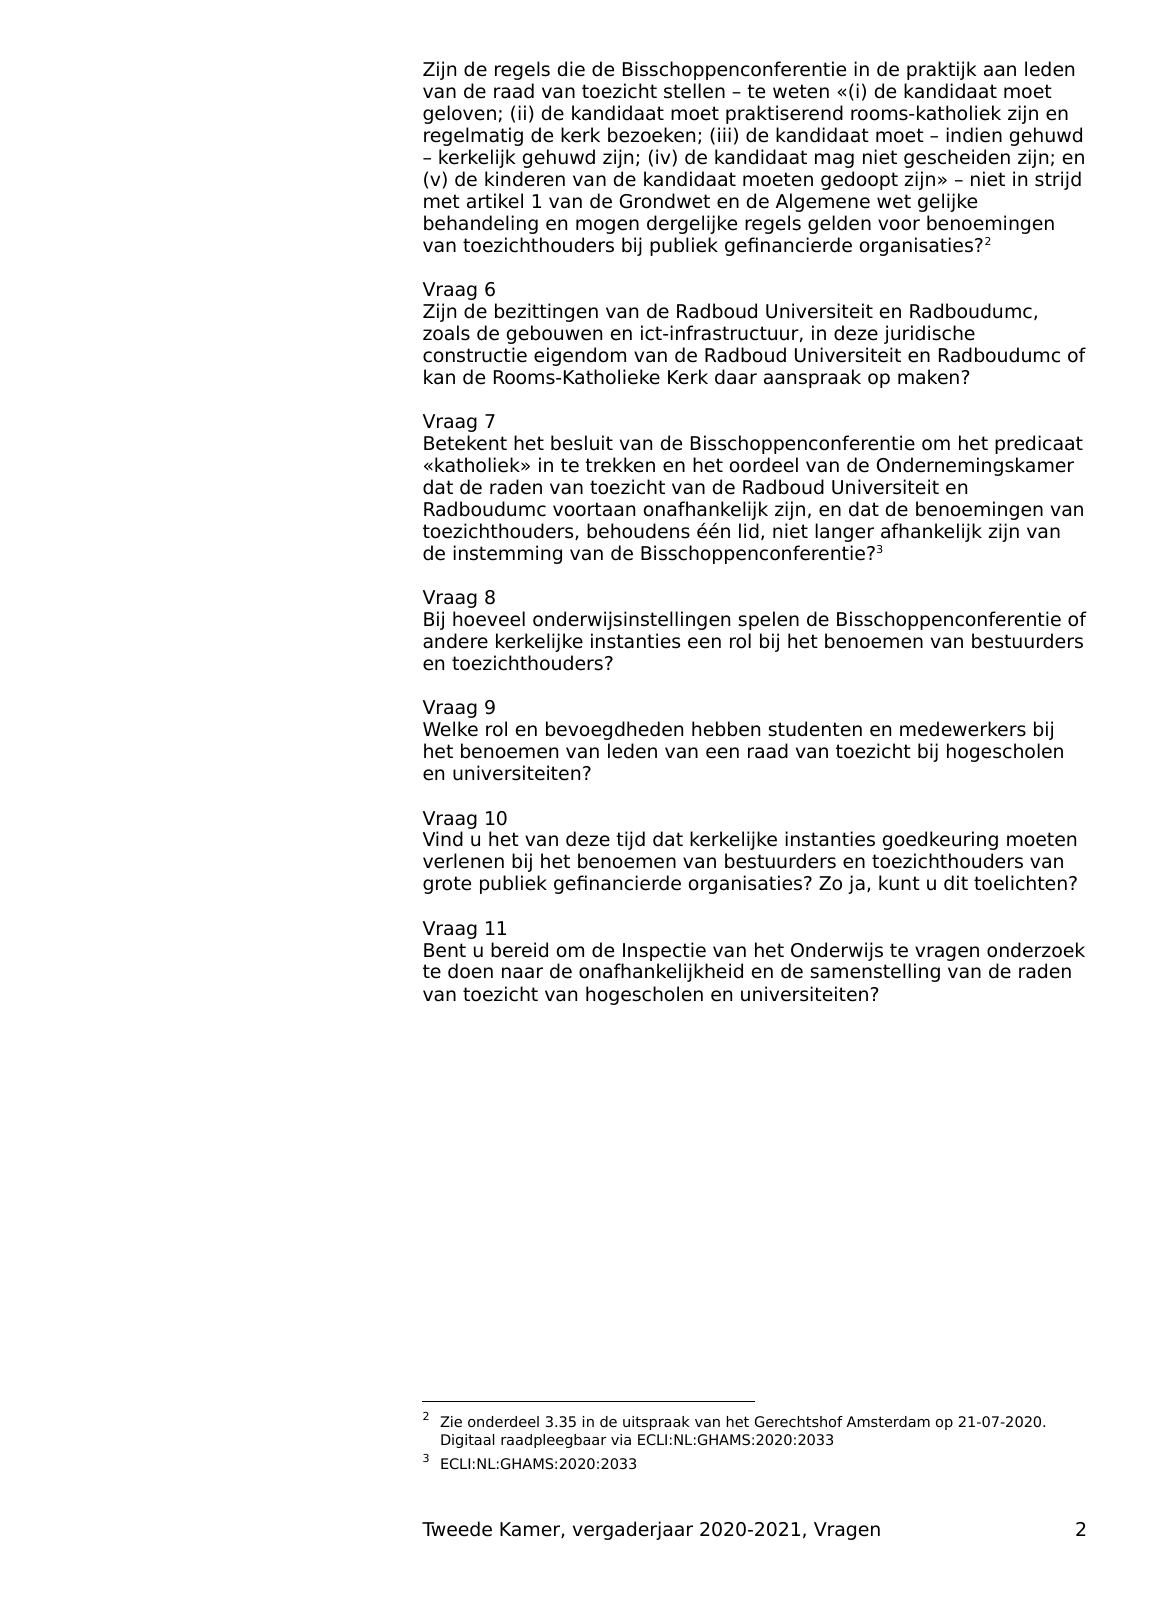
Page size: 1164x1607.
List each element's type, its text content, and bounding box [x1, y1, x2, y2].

text Vraag 6 [422, 279, 1087, 301]
text Vind u het van deze tijd dat kerkelijke instanties goedkeuring moeten verlenen bij het benoemen van bestuurders en toezichthouders van grote publiek gefinancierde organisaties? Zo ja, kunt u dit toelichten? [422, 829, 1087, 895]
text Zie onderdeel 3.35 in de uitspraak van het Gerechtshof Amsterdam op 21-07-2020. Digitaal raadpleegbaar via ECLI:NL:GHAMS:2020:2033 [422, 1410, 1087, 1449]
text Vraag 7 [422, 411, 1087, 433]
text Vraag 10 [422, 807, 1087, 829]
text Vraag 9 [422, 697, 1087, 719]
text Vraag 8 [422, 587, 1087, 609]
text ECLI:NL:GHAMS:2020:2033 [422, 1452, 1087, 1474]
text Zijn de bezittingen van de Radboud Universiteit en Radboudumc, zoals de gebouwen en ict-infrastructuur, in deze juridische constructie eigendom van de Radboud Universiteit en Radboudumc of kan de Rooms-Katholieke Kerk daar aanspraak op maken? [422, 301, 1087, 389]
text Zijn de regels die de Bisschoppenconferentie in de praktijk aan leden van de raad van toezicht stellen – te weten «(i) de kandidaat moet geloven; (ii) de kandidaat moet praktiserend rooms-katholiek zijn en regelmatig de kerk bezoeken; (iii) de kandidaat moet – indien gehuwd – kerkelijk gehuwd zijn; (iv) de kandidaat mag niet gescheiden zijn; en (v) de kinderen van de kandidaat moeten gedoopt zijn» – niet in strijd met artikel 1 van de Grondwet en de Algemene wet gelijke behandeling en mogen dergelijke regels gelden voor benoemingen van toezichthouders bij publiek gefinancierde organisaties? [422, 59, 1087, 257]
text Betekent het besluit van de Bisschoppenconferentie om het predicaat «katholiek» in te trekken en het oordeel van de Ondernemingskamer dat de raden van toezicht van de Radboud Universiteit en Radboudumc voortaan onafhankelijk zijn, en dat de benoemingen van toezichthouders, behoudens één lid, niet langer afhankelijk zijn van de instemming van de Bisschoppenconferentie? [422, 433, 1087, 565]
text Vraag 11 [422, 917, 1087, 939]
text Welke rol en bevoegdheden hebben studenten en medewerkers bij het benoemen van leden van een raad van toezicht bij hogescholen en universiteiten? [422, 719, 1087, 785]
text Bent u bereid om de Inspectie van het Onderwijs te vragen onderzoek te doen naar de onafhankelijkheid en de samenstelling van de raden van toezicht van hogescholen en universiteiten? [422, 939, 1087, 1005]
text Bij hoeveel onderwijsinstellingen spelen de Bisschoppenconferentie of andere kerkelijke instanties een rol bij het benoemen van bestuurders en toezichthouders? [422, 609, 1087, 675]
